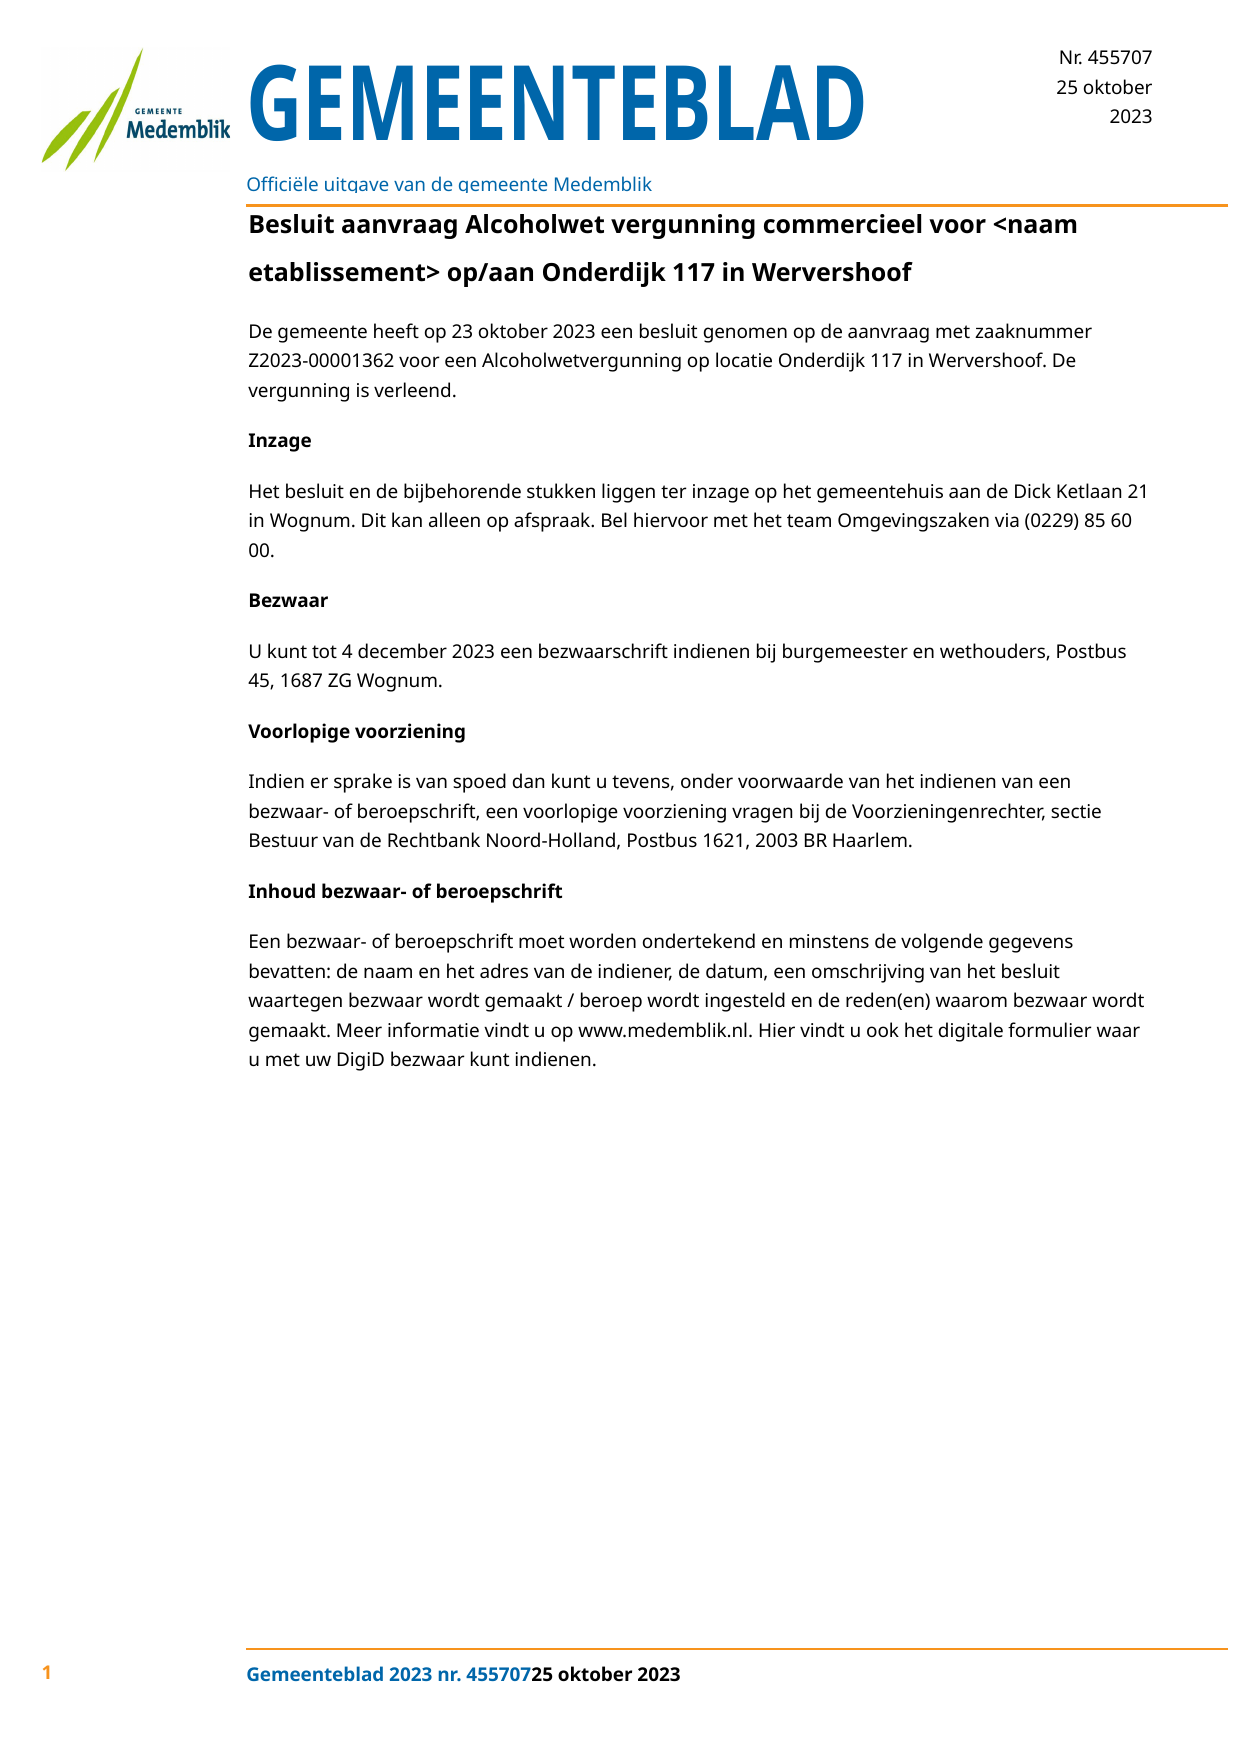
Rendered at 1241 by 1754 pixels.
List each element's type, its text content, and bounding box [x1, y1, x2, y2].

text Het besluit en de bijbehorende stukken liggen ter inzage op het gemeentehuis aan de Dick Ketlaan 21 in Wognum. Dit kan alleen op afspraak. Bel hiervoor met het team Omgevingszaken via (0229) 85 60 00. [248, 478, 1152, 563]
text Voorlopige voorziening [248, 718, 1152, 744]
text U kunt tot 4 december 2023 een bezwaarschrift indienen bij burgemeester en wethouders, Postbus 45, 1687 ZG Wognum. [248, 638, 1152, 693]
text Besluit aanvraag Alcoholwet vergunning commercieel voor <naam etablissement> op/aan Onderdijk 117 in Wervershoof [248, 207, 1152, 288]
text Bezwaar [248, 587, 1152, 613]
text Inzage [248, 427, 1152, 453]
text Indien er sprake is van spoed dan kunt u tevens, onder voorwaarde van het indienen van een bezwaar- of beroepschrift, een voorlopige voorziening vragen bij de Voorzieningenrechter, sectie Bestuur van de Rechtbank Noord-Holland, Postbus 1621, 2003 BR Haarlem. [248, 768, 1152, 853]
text De gemeente heeft op 23 oktober 2023 een besluit genomen op de aanvraag met zaaknummer Z2023-00001362 voor een Alcoholwetvergunning op locatie Onderdijk 117 in Wervershoof. De vergunning is verleend. [248, 318, 1152, 403]
picture [41, 47, 231, 172]
text Een bezwaar- of beroepschrift moet worden ondertekend en minstens de volgende gegevens bevatten: de naam en het adres van de indiener, de datum, een omschrijving van het besluit waartegen bezwaar wordt gemaakt / beroep wordt ingesteld en de reden(en) waarom bezwaar wordt gemaakt. Meer informatie vindt u op www.medemblik.nl. Hier vindt u ook het digitale formulier waar u met uw DigiD bezwaar kunt indienen. [248, 928, 1152, 1072]
text Inhoud bezwaar- of beroepschrift [248, 878, 1152, 904]
